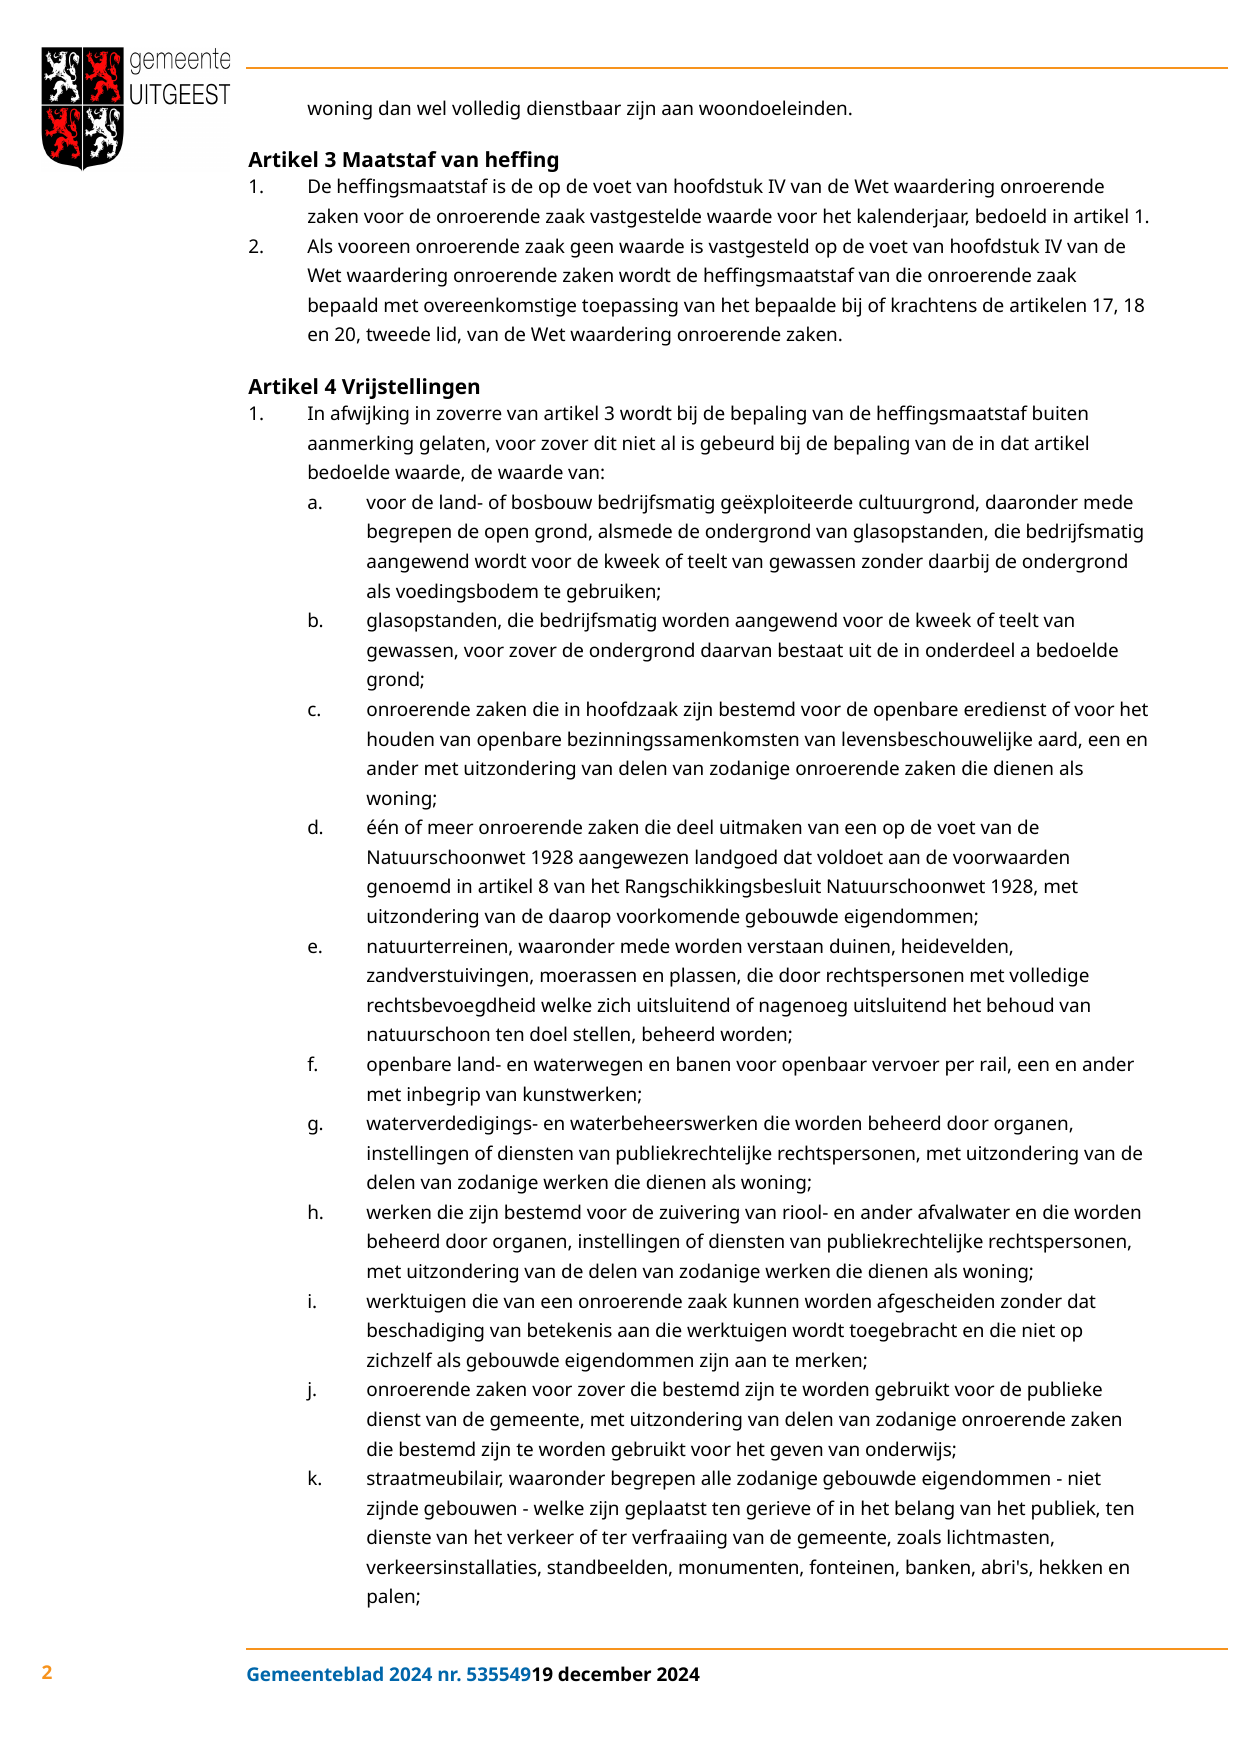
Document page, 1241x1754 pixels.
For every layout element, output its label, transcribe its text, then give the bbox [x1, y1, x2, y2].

list Als vooreen onroerende zaak geen waarde is vastgesteld op de voet van hoofdstuk IV van de Wet waardering onroerende zaken wordt de heffingsmaatstaf van die onroerende zaak bepaald met overeenkomstige toepassing van het bepaalde bij of krachtens de artikelen 17, 18 en 20, tweede lid, van de Wet waardering onroerende zaken. [248, 233, 1152, 347]
list onroerende zaken voor zover die bestemd zijn te worden gebruikt voor de publieke dienst van de gemeente, met uitzondering van delen van zodanige onroerende zaken die bestemd zijn te worden gebruikt voor het geven van onderwijs; [307, 1377, 1152, 1462]
text Artikel 3 Maatstaf van heffing [248, 145, 1152, 174]
list glasopstanden, die bedrijfsmatig worden aangewend voor de kweek of teelt van gewassen, voor zover de ondergrond daarvan bestaat uit de in onderdeel a bedoelde grond; [307, 607, 1152, 692]
list openbare land- en waterwegen en banen voor openbaar vervoer per rail, een en ander met inbegrip van kunstwerken; [307, 1051, 1152, 1107]
list voor de land- of bosbouw bedrijfsmatig geëxploiteerde cultuurgrond, daaronder mede begrepen de open grond, alsmede de ondergrond van glasopstanden, die bedrijfsmatig aangewend wordt voor de kweek of teelt van gewassen zonder daarbij de ondergrond als voedingsbodem te gebruiken; [307, 489, 1152, 604]
list één of meer onroerende zaken die deel uitmaken van een op de voet van de Natuurschoonwet 1928 aangewezen landgoed dat voldoet aan de voorwaarden genoemd in artikel 8 van het Rangschikkingsbesluit Natuurschoonwet 1928, met uitzondering van de daarop voorkomende gebouwde eigendommen; [307, 814, 1152, 929]
list De heffingsmaatstaf is de op de voet van hoofdstuk IV van de Wet waardering onroerende zaken voor de onroerende zaak vastgestelde waarde voor het kalenderjaar, bedoeld in artikel 1. [248, 174, 1152, 229]
text Artikel 4 Vrijstellingen [248, 372, 1152, 400]
list straatmeubilair, waaronder begrepen alle zodanige gebouwde eigendommen - niet zijnde gebouwen - welke zijn geplaatst ten gerieve of in het belang van het publiek, ten dienste van het verkeer of ter verfraaiing van de gemeente, zoals lichtmasten, verkeersinstallaties, standbeelden, monumenten, fonteinen, banken, abri's, hekken en palen; [307, 1465, 1152, 1609]
list onroerende zaken die in hoofdzaak zijn bestemd voor de openbare eredienst of voor het houden van openbare bezinningssamenkomsten van levensbeschouwelijke aard, een en ander met uitzondering van delen van zodanige onroerende zaken die dienen als woning; [307, 696, 1152, 811]
list In afwijking in zoverre van artikel 3 wordt bij de bepaling van de heffingsmaatstaf buiten aanmerking gelaten, voor zover dit niet al is gebeurd bij de bepaling van de in dat artikel bedoelde waarde, de waarde van: [248, 400, 1152, 485]
list woning dan wel volledig dienstbaar zijn aan woondoeleinden. [248, 95, 1152, 121]
list werken die zijn bestemd voor de zuivering van riool- en ander afvalwater en die worden beheerd door organen, instellingen of diensten van publiekrechtelijke rechtspersonen, met uitzondering van de delen van zodanige werken die dienen als woning; [307, 1199, 1152, 1284]
list werktuigen die van een onroerende zaak kunnen worden afgescheiden zonder dat beschadiging van betekenis aan die werktuigen wordt toegebracht en die niet op zichzelf als gebouwde eigendommen zijn aan te merken; [307, 1288, 1152, 1373]
list waterverdedigings- en waterbeheerswerken die worden beheerd door organen, instellingen of diensten van publiekrechtelijke rechtspersonen, met uitzondering van de delen van zodanige werken die dienen als woning; [307, 1110, 1152, 1195]
list natuurterreinen, waaronder mede worden verstaan duinen, heidevelden, zandverstuivingen, moerassen en plassen, die door rechtspersonen met volledige rechtsbevoegdheid welke zich uitsluitend of nagenoeg uitsluitend het behoud van natuurschoon ten doel stellen, beheerd worden; [307, 933, 1152, 1047]
picture [41, 47, 231, 172]
